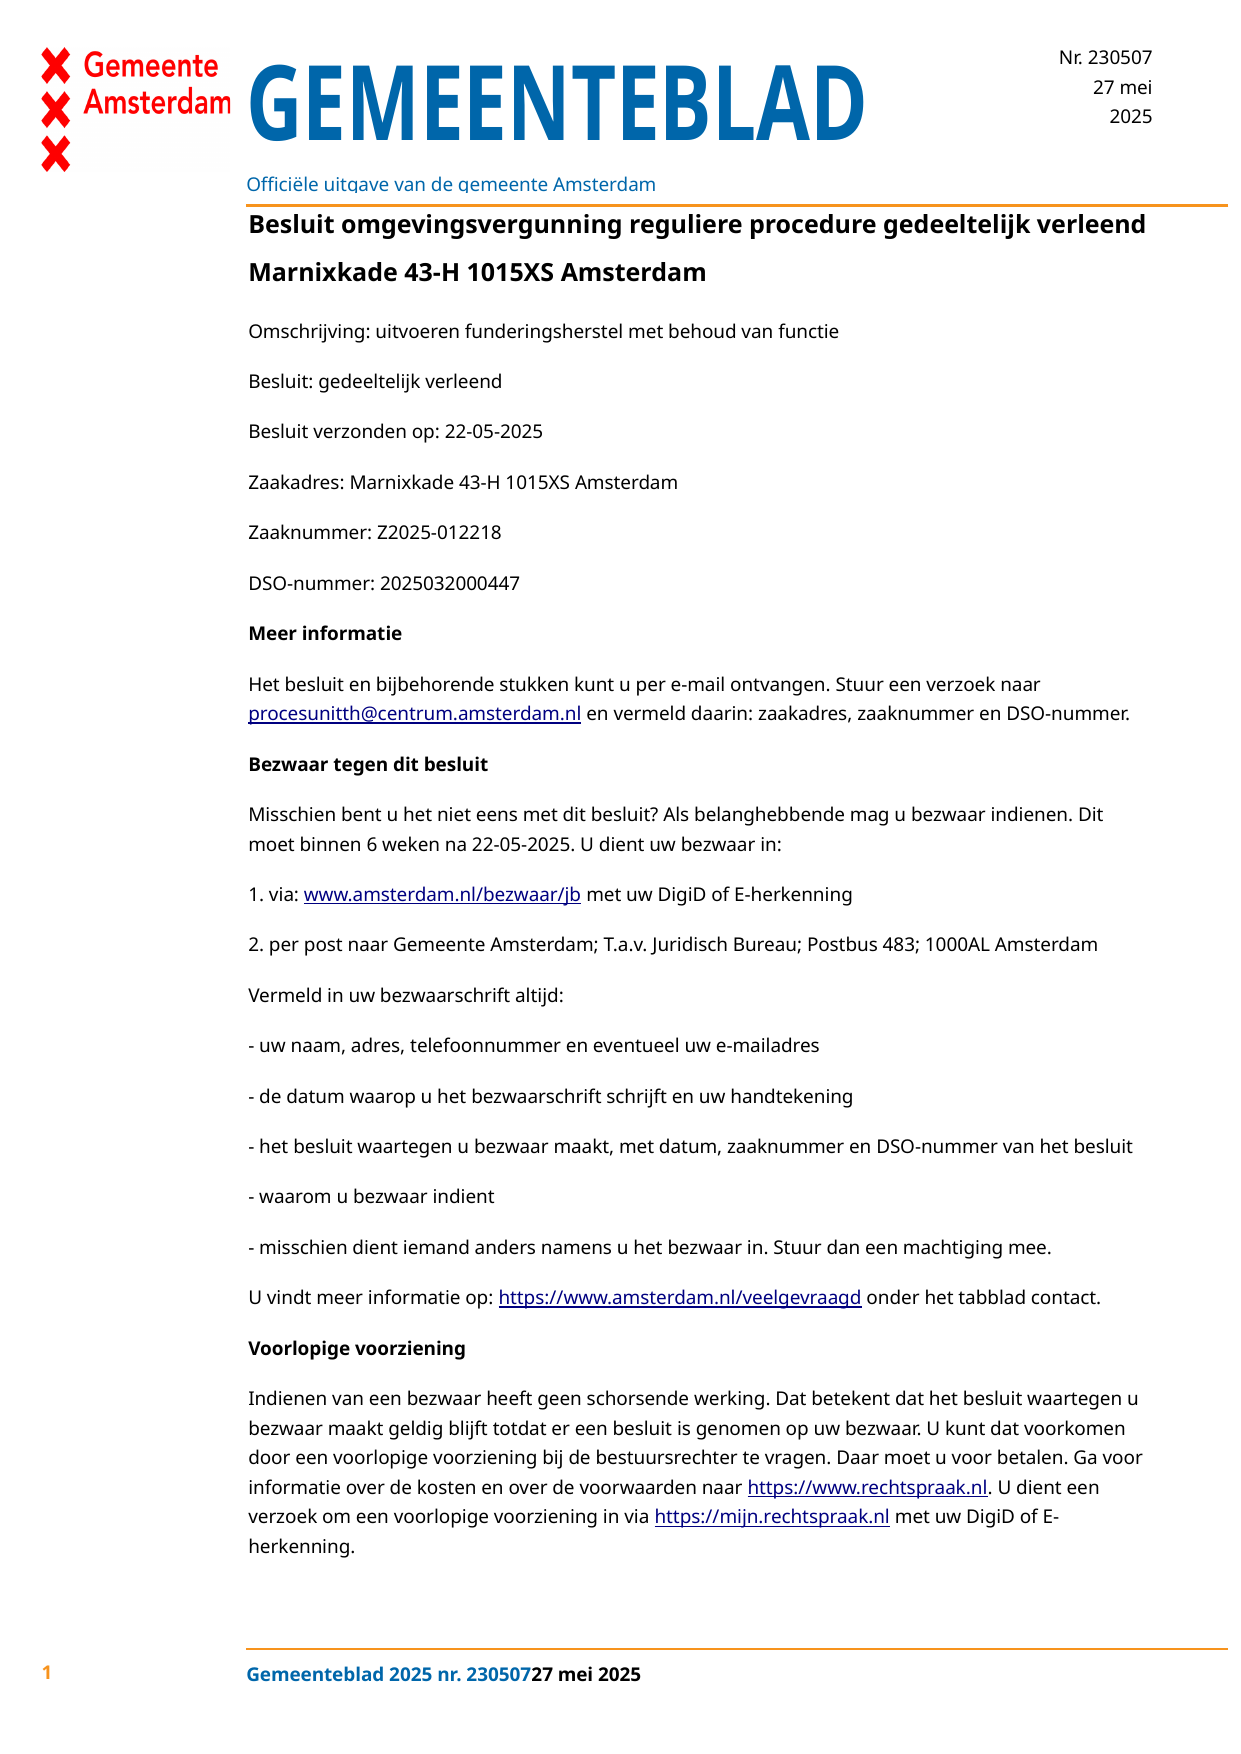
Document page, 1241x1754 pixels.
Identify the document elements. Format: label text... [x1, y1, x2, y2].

text Besluit omgevingsvergunning reguliere procedure gedeeltelijk verleend Marnixkade 43-H 1015XS Amsterdam [248, 207, 1152, 288]
text Besluit: gedeeltelijk verleend [248, 368, 1152, 394]
text Voorlopige voorziening [248, 1335, 1152, 1361]
text U vindt meer informatie op: https://www.amsterdam.nl/veelgevraagd onder het tabblad contact. [248, 1284, 1152, 1310]
text Het besluit en bijbehorende stukken kunt u per e-mail ontvangen. Stuur een verzoek naar procesunitth@centrum.amsterdam.nl en vermeld daarin: zaakadres, zaaknummer en DSO-nummer. [248, 671, 1152, 726]
text - het besluit waartegen u bezwaar maakt, met datum, zaaknummer en DSO-nummer van het besluit [248, 1133, 1152, 1159]
picture [41, 47, 231, 172]
text Indienen van een bezwaar heeft geen schorsende werking. Dat betekent dat het besluit waartegen u bezwaar maakt geldig blijft totdat er een besluit is genomen op uw bezwaar. U kunt dat voorkomen door een voorlopige voorziening bij de bestuursrechter te vragen. Daar moet u voor betalen. Ga voor informatie over de kosten en over de voorwaarden naar https://www.rechtspraak.nl. U dient een verzoek om een voorlopige voorziening in via https://mijn.rechtspraak.nl met uw DigiD of E-herkenning. [248, 1385, 1152, 1559]
text Meer informatie [248, 620, 1152, 646]
text Bezwaar tegen dit besluit [248, 751, 1152, 777]
text - de datum waarop u het bezwaarschrift schrijft en uw handtekening [248, 1083, 1152, 1109]
text Zaaknummer: Z2025-012218 [248, 519, 1152, 545]
text Misschien bent u het niet eens met dit besluit? Als belanghebbende mag u bezwaar indienen. Dit moet binnen 6 weken na 22-05-2025. U dient uw bezwaar in: [248, 801, 1152, 857]
text 1. via: www.amsterdam.nl/bezwaar/jb met uw DigiD of E-herkenning [248, 881, 1152, 907]
text 2. per post naar Gemeente Amsterdam; T.a.v. Juridisch Bureau; Postbus 483; 1000AL Amsterdam [248, 932, 1152, 957]
text DSO-nummer: 2025032000447 [248, 570, 1152, 596]
text - waarom u bezwaar indient [248, 1184, 1152, 1209]
text - misschien dient iemand anders namens u het bezwaar in. Stuur dan een machtiging mee. [248, 1234, 1152, 1260]
text Vermeld in uw bezwaarschrift altijd: [248, 982, 1152, 1008]
text Zaakadres: Marnixkade 43-H 1015XS Amsterdam [248, 469, 1152, 495]
text Omschrijving: uitvoeren funderingsherstel met behoud van functie [248, 318, 1152, 344]
text Besluit verzonden op: 22-05-2025 [248, 419, 1152, 444]
text - uw naam, adres, telefoonnummer en eventueel uw e-mailadres [248, 1032, 1152, 1058]
